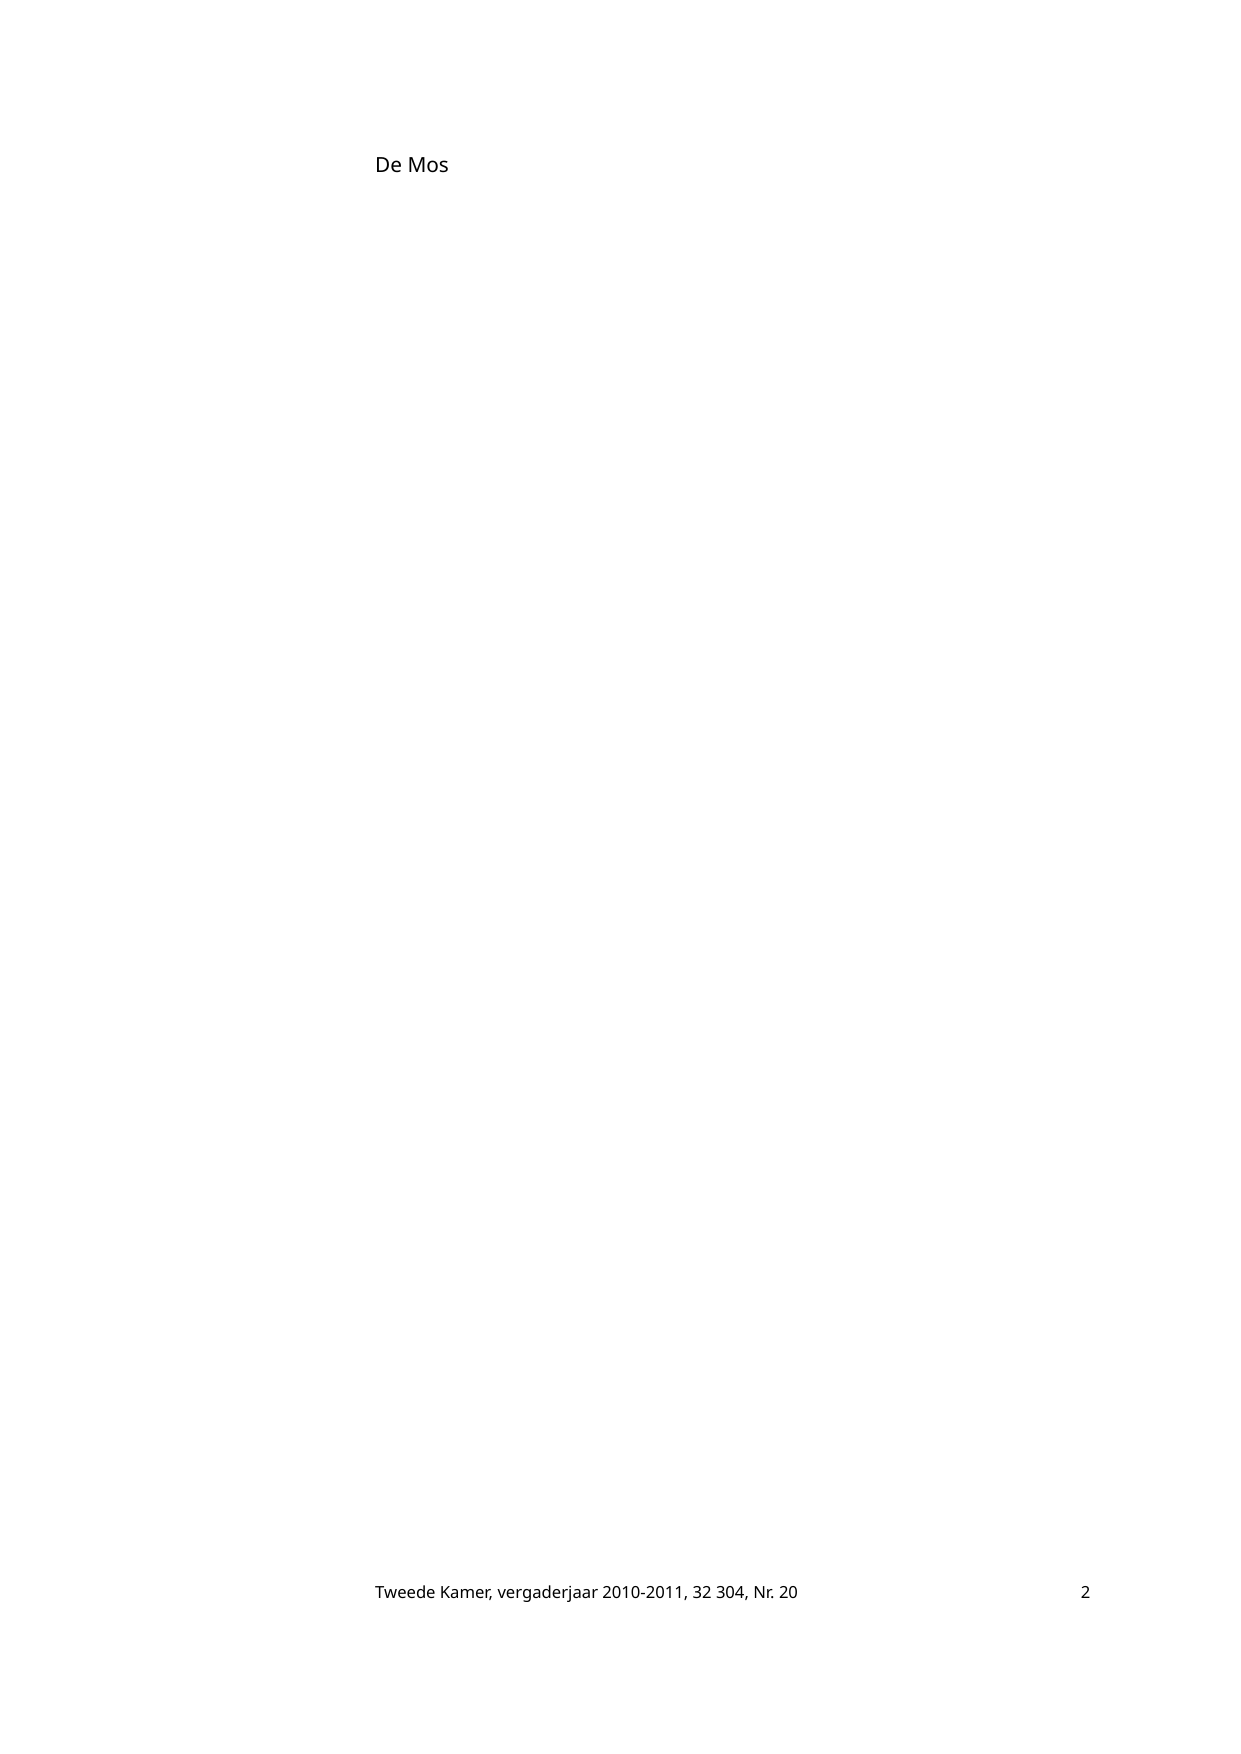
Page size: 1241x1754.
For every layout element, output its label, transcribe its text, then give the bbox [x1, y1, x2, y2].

text De Mos [375, 150, 1090, 178]
